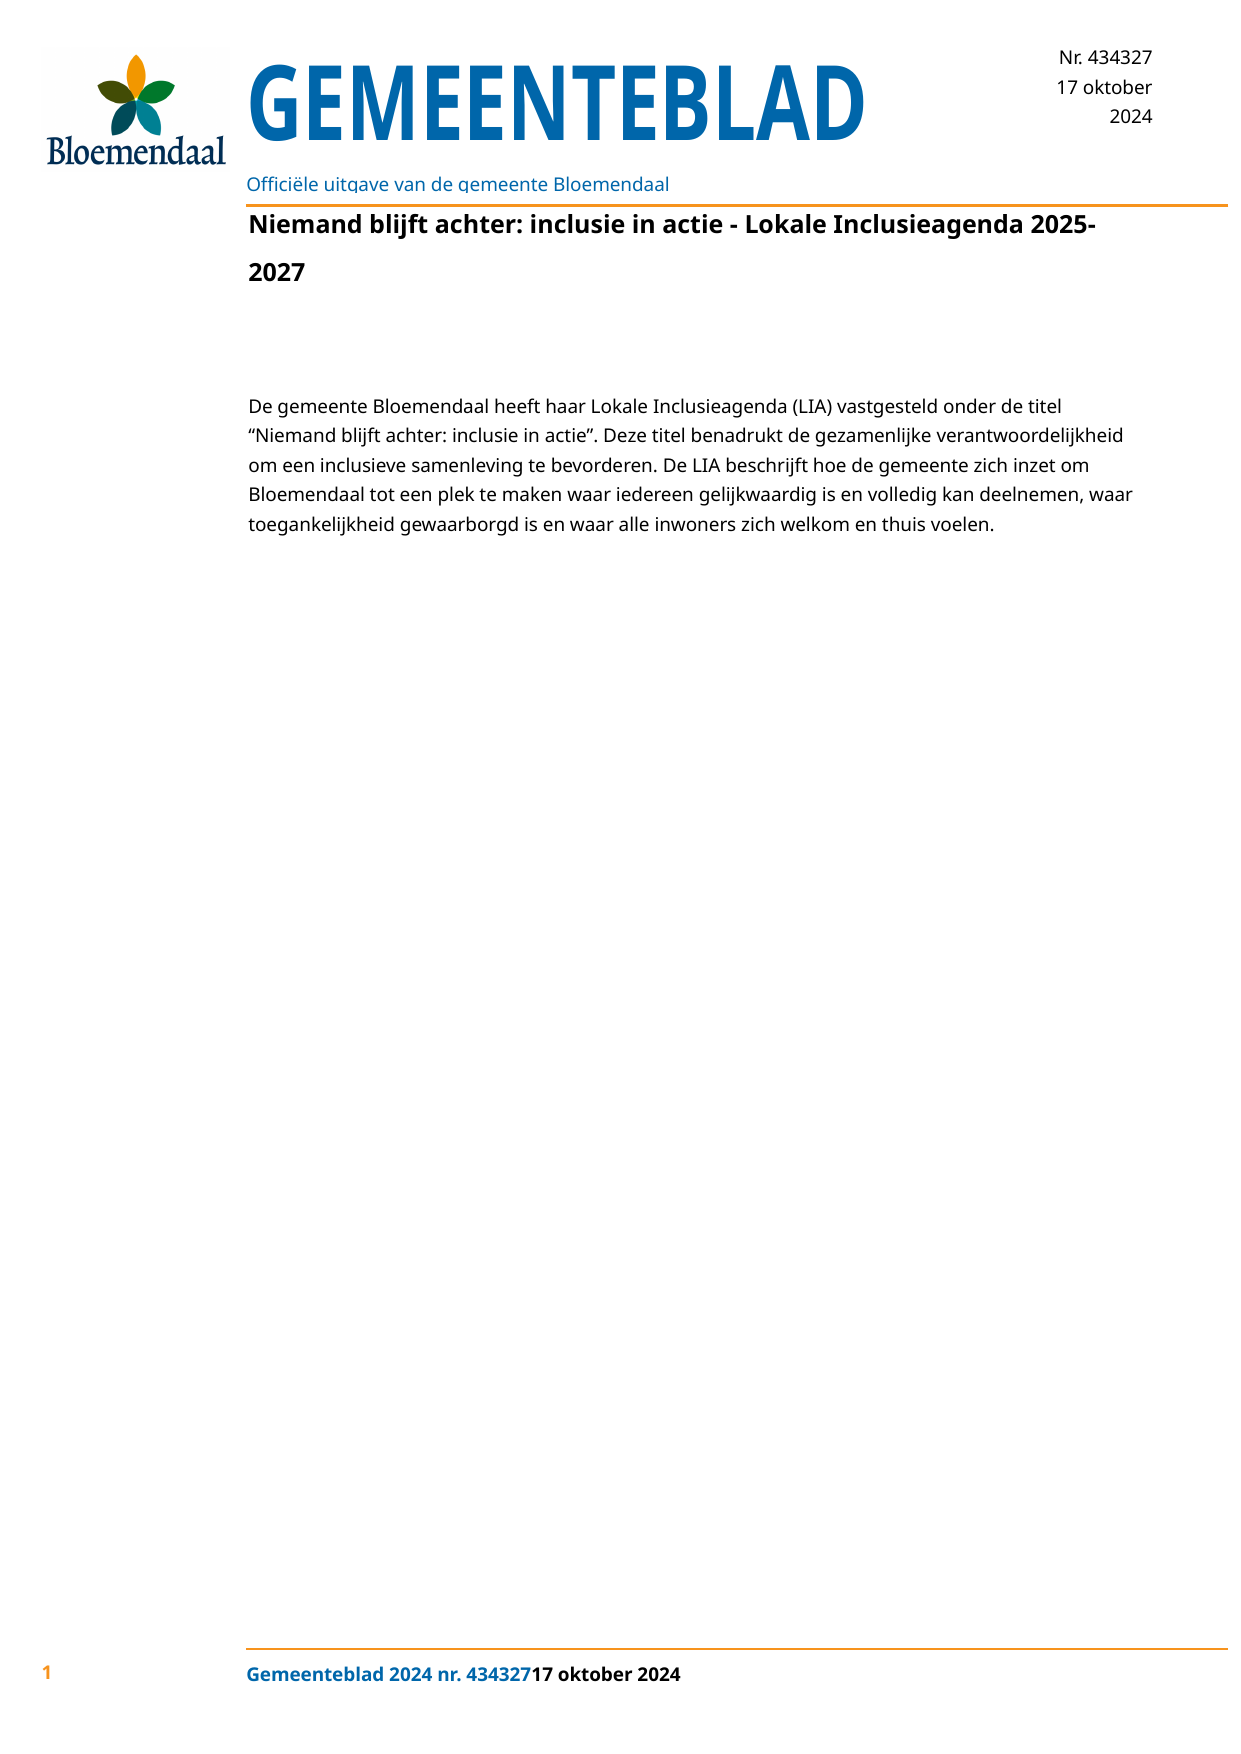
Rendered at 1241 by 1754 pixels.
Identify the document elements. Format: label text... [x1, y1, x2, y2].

picture [41, 47, 231, 172]
text Niemand blijft achter: inclusie in actie - Lokale Inclusieagenda 2025-2027 [248, 207, 1152, 288]
text De gemeente Bloemendaal heeft haar Lokale Inclusieagenda (LIA) vastgesteld onder de titel “Niemand blijft achter: inclusie in actie”. Deze titel benadrukt de gezamenlijke verantwoordelijkheid om een inclusieve samenleving te bevorderen. De LIA beschrijft hoe de gemeente zich inzet om Bloemendaal tot een plek te maken waar iedereen gelijkwaardig is en volledig kan deelnemen, waar toegankelijkheid gewaarborgd is en waar alle inwoners zich welkom en thuis voelen. [248, 393, 1152, 537]
